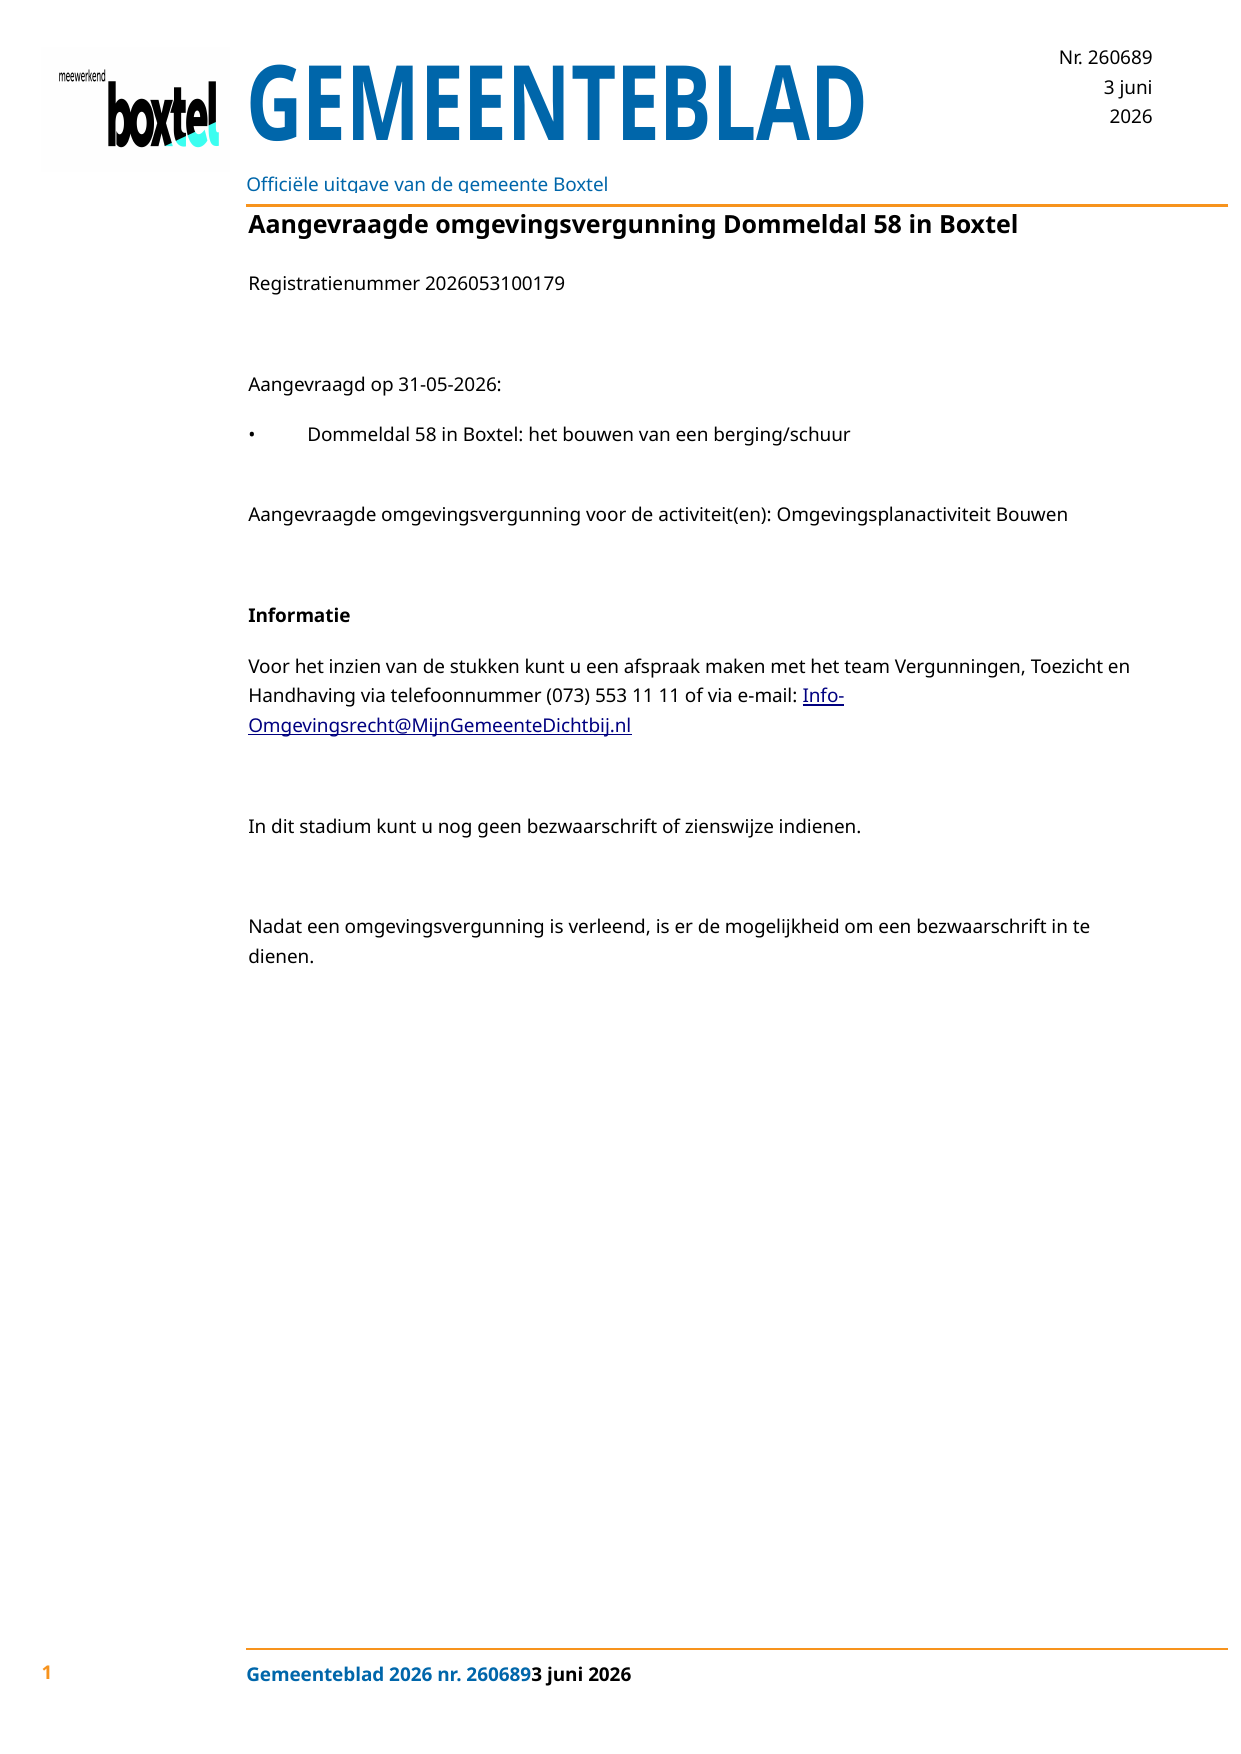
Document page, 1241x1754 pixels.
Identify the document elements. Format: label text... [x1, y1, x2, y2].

picture [41, 47, 231, 172]
text Aangevraagde omgevingsvergunning voor de activiteit(en): Omgevingsplanactiviteit Bouwen [248, 502, 1152, 527]
text Informatie [248, 602, 1152, 628]
text Registratienummer 2026053100179 [248, 270, 1152, 296]
text Nadat een omgevingsvergunning is verleend, is er de mogelijkheid om een bezwaarschrift in te dienen. [248, 914, 1152, 969]
text In dit stadium kunt u nog geen bezwaarschrift of zienswijze indienen. [248, 813, 1152, 838]
list Dommeldal 58 in Boxtel: het bouwen van een berging/schuur [248, 422, 1152, 447]
text Aangevraagd op 31-05-2026: [248, 371, 1152, 397]
text Voor het inzien van de stukken kunt u een afspraak maken met het team Vergunningen, Toezicht en Handhaving via telefoonnummer (073) 553 11 11 of via e-mail: Info-Omgevingsrecht@MijnGemeenteDichtbij.nl [248, 653, 1152, 738]
text Aangevraagde omgevingsvergunning Dommeldal 58 in Boxtel [248, 207, 1152, 241]
